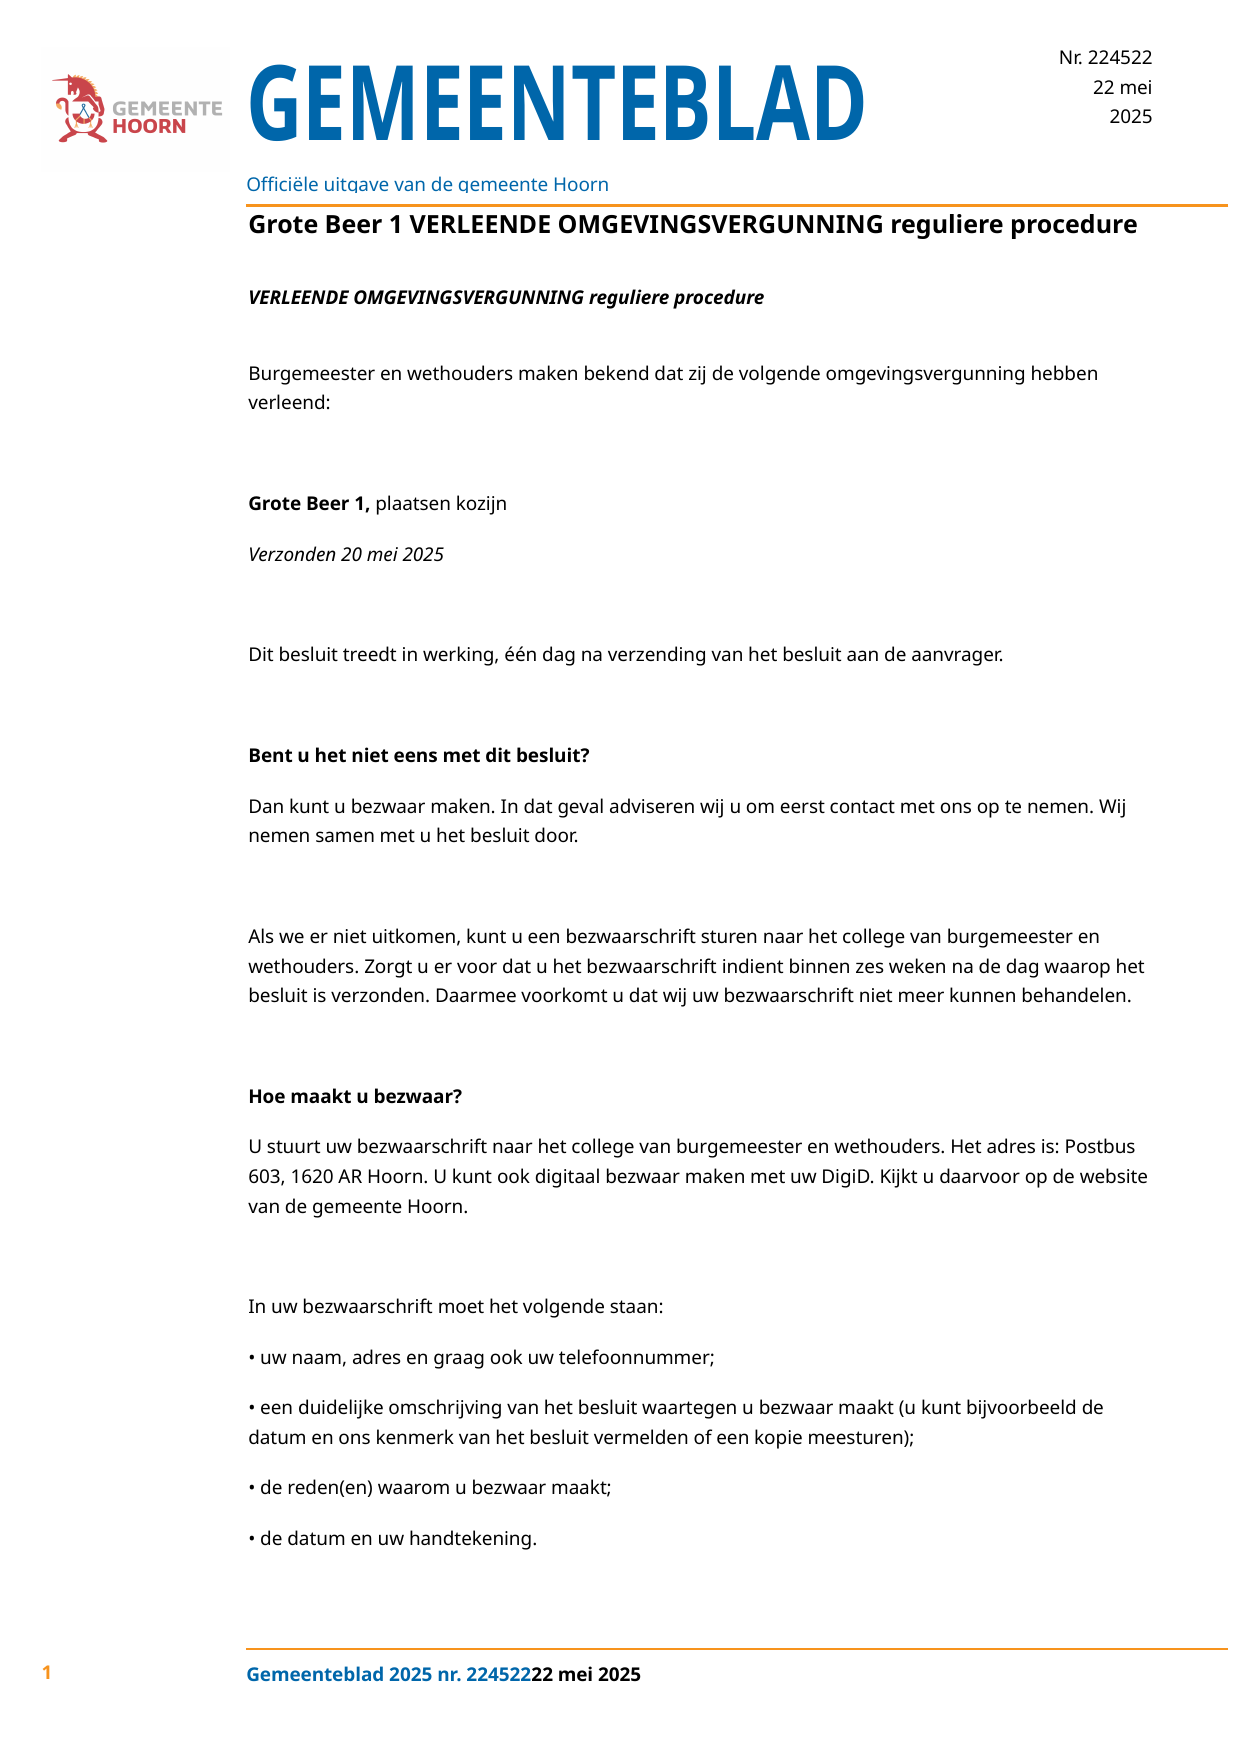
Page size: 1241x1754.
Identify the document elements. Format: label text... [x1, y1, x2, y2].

text Bent u het niet eens met dit besluit? [248, 742, 1152, 768]
text Burgemeester en wethouders maken bekend dat zij de volgende omgevingsvergunning hebben verleend: [248, 360, 1152, 415]
text • de datum en uw handtekening. [248, 1525, 1152, 1551]
text Hoe maakt u bezwaar? [248, 1083, 1152, 1109]
text U stuurt uw bezwaarschrift naar het college van burgemeester en wethouders. Het adres is: Postbus 603, 1620 AR Hoorn. U kunt ook digitaal bezwaar maken met uw DigiD. Kijkt u daarvoor op de website van de gemeente Hoorn. [248, 1134, 1152, 1219]
text Grote Beer 1 VERLEENDE OMGEVINGSVERGUNNING reguliere procedure [248, 207, 1152, 241]
text • een duidelijke omschrijving van het besluit waartegen u bezwaar maakt (u kunt bijvoorbeeld de datum en ons kenmerk van het besluit vermelden of een kopie meesturen); [248, 1394, 1152, 1450]
text • de reden(en) waarom u bezwaar maakt; [248, 1474, 1152, 1500]
text Grote Beer 1, plaatsen kozijn [248, 490, 1152, 516]
text Verzonden 20 mei 2025 [248, 541, 1152, 567]
text Als we er niet uitkomen, kunt u een bezwaarschrift sturen naar het college van burgemeester en wethouders. Zorgt u er voor dat u het bezwaarschrift indient binnen zes weken na de dag waarop het besluit is verzonden. Daarmee voorkomt u dat wij uw bezwaarschrift niet meer kunnen behandelen. [248, 923, 1152, 1008]
text • uw naam, adres en graag ook uw telefoonnummer; [248, 1344, 1152, 1370]
text In uw bezwaarschrift moet het volgende staan: [248, 1294, 1152, 1319]
text VERLEENDE OMGEVINGSVERGUNNING reguliere procedure [248, 284, 1152, 309]
text Dit besluit treedt in werking, één dag na verzending van het besluit aan de aanvrager. [248, 642, 1152, 667]
picture [41, 47, 231, 172]
text Dan kunt u bezwaar maken. In dat geval adviseren wij u om eerst contact met ons op te nemen. Wij nemen samen met u het besluit door. [248, 793, 1152, 848]
